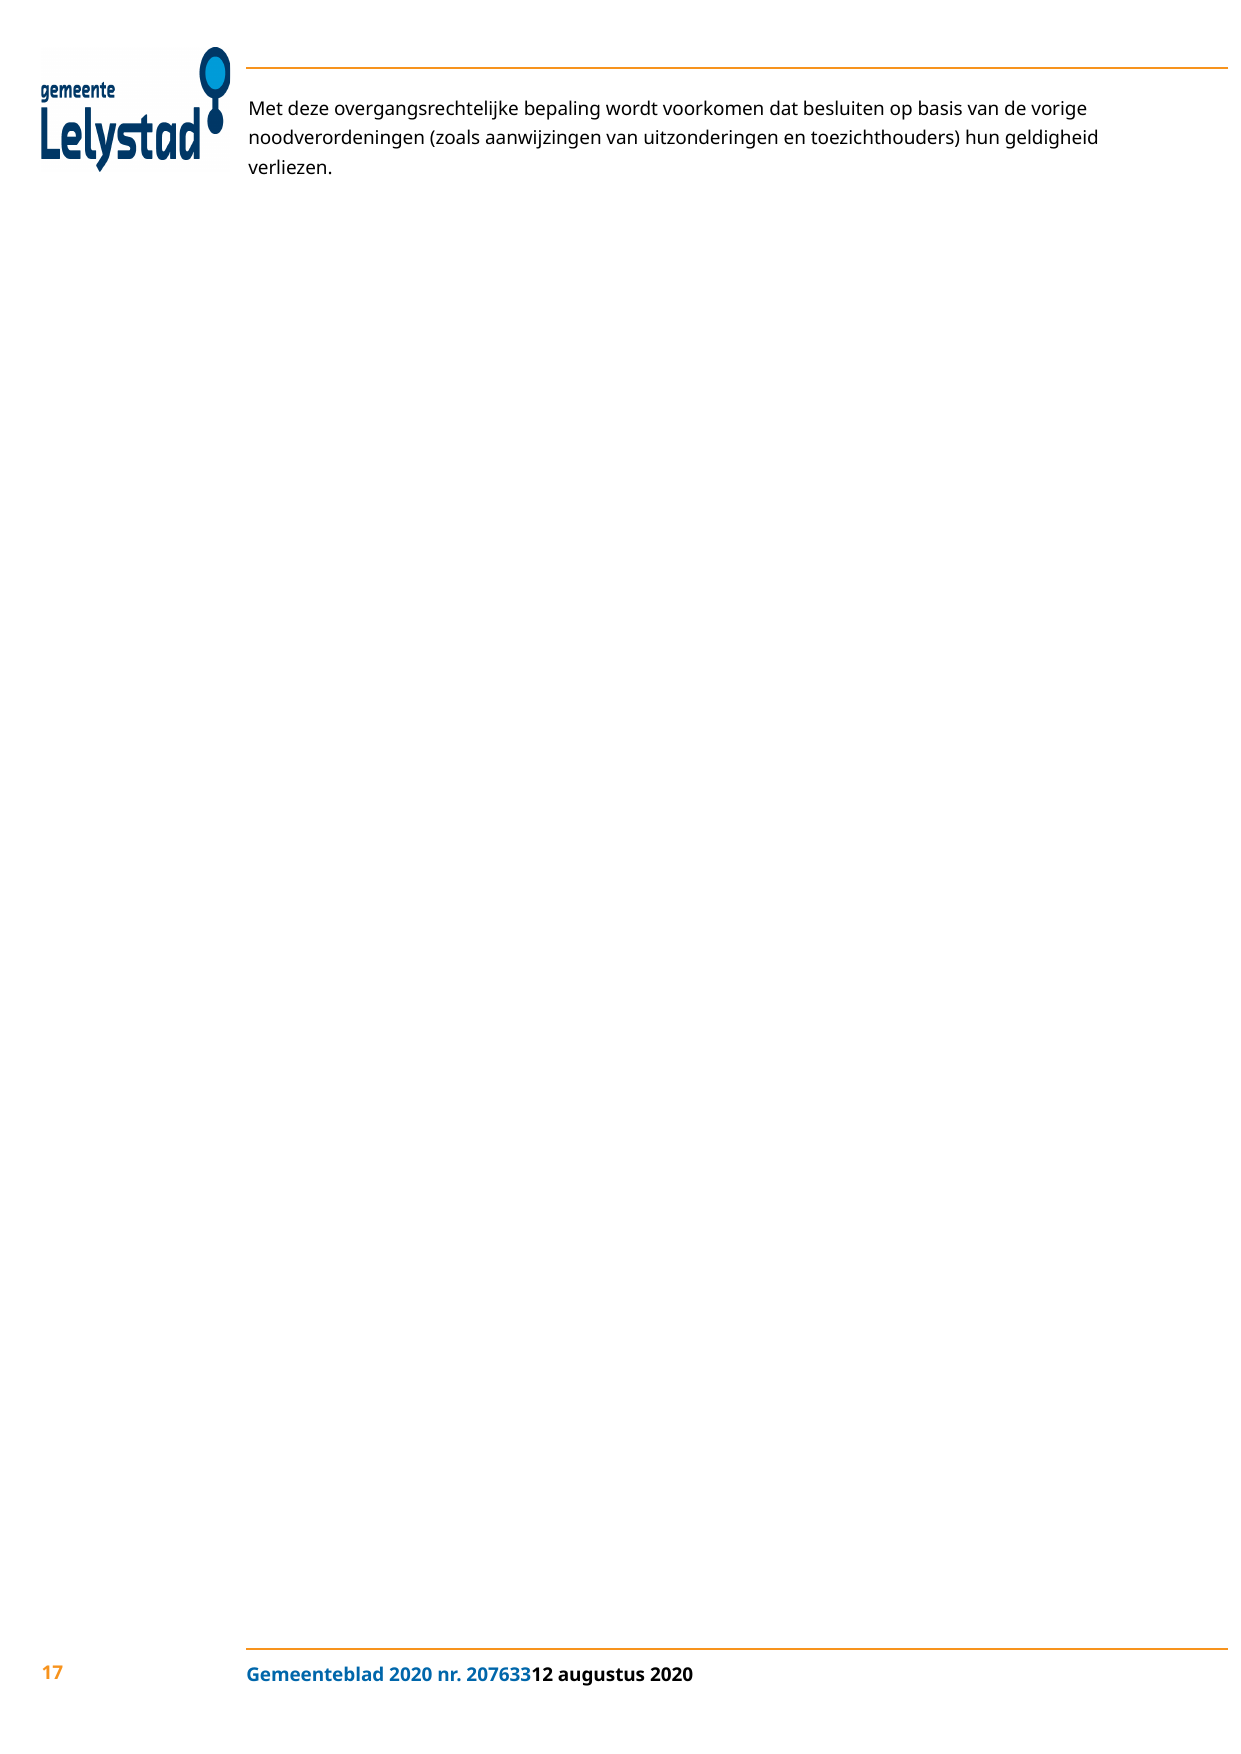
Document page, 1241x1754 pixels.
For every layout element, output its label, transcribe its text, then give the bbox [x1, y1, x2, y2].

text Met deze overgangsrechtelijke bepaling wordt voorkomen dat besluiten op basis van de vorige noodverordeningen (zoals aanwijzingen van uitzonderingen en toezichthouders) hun geldigheid verliezen. [248, 95, 1152, 180]
picture [41, 47, 231, 172]
